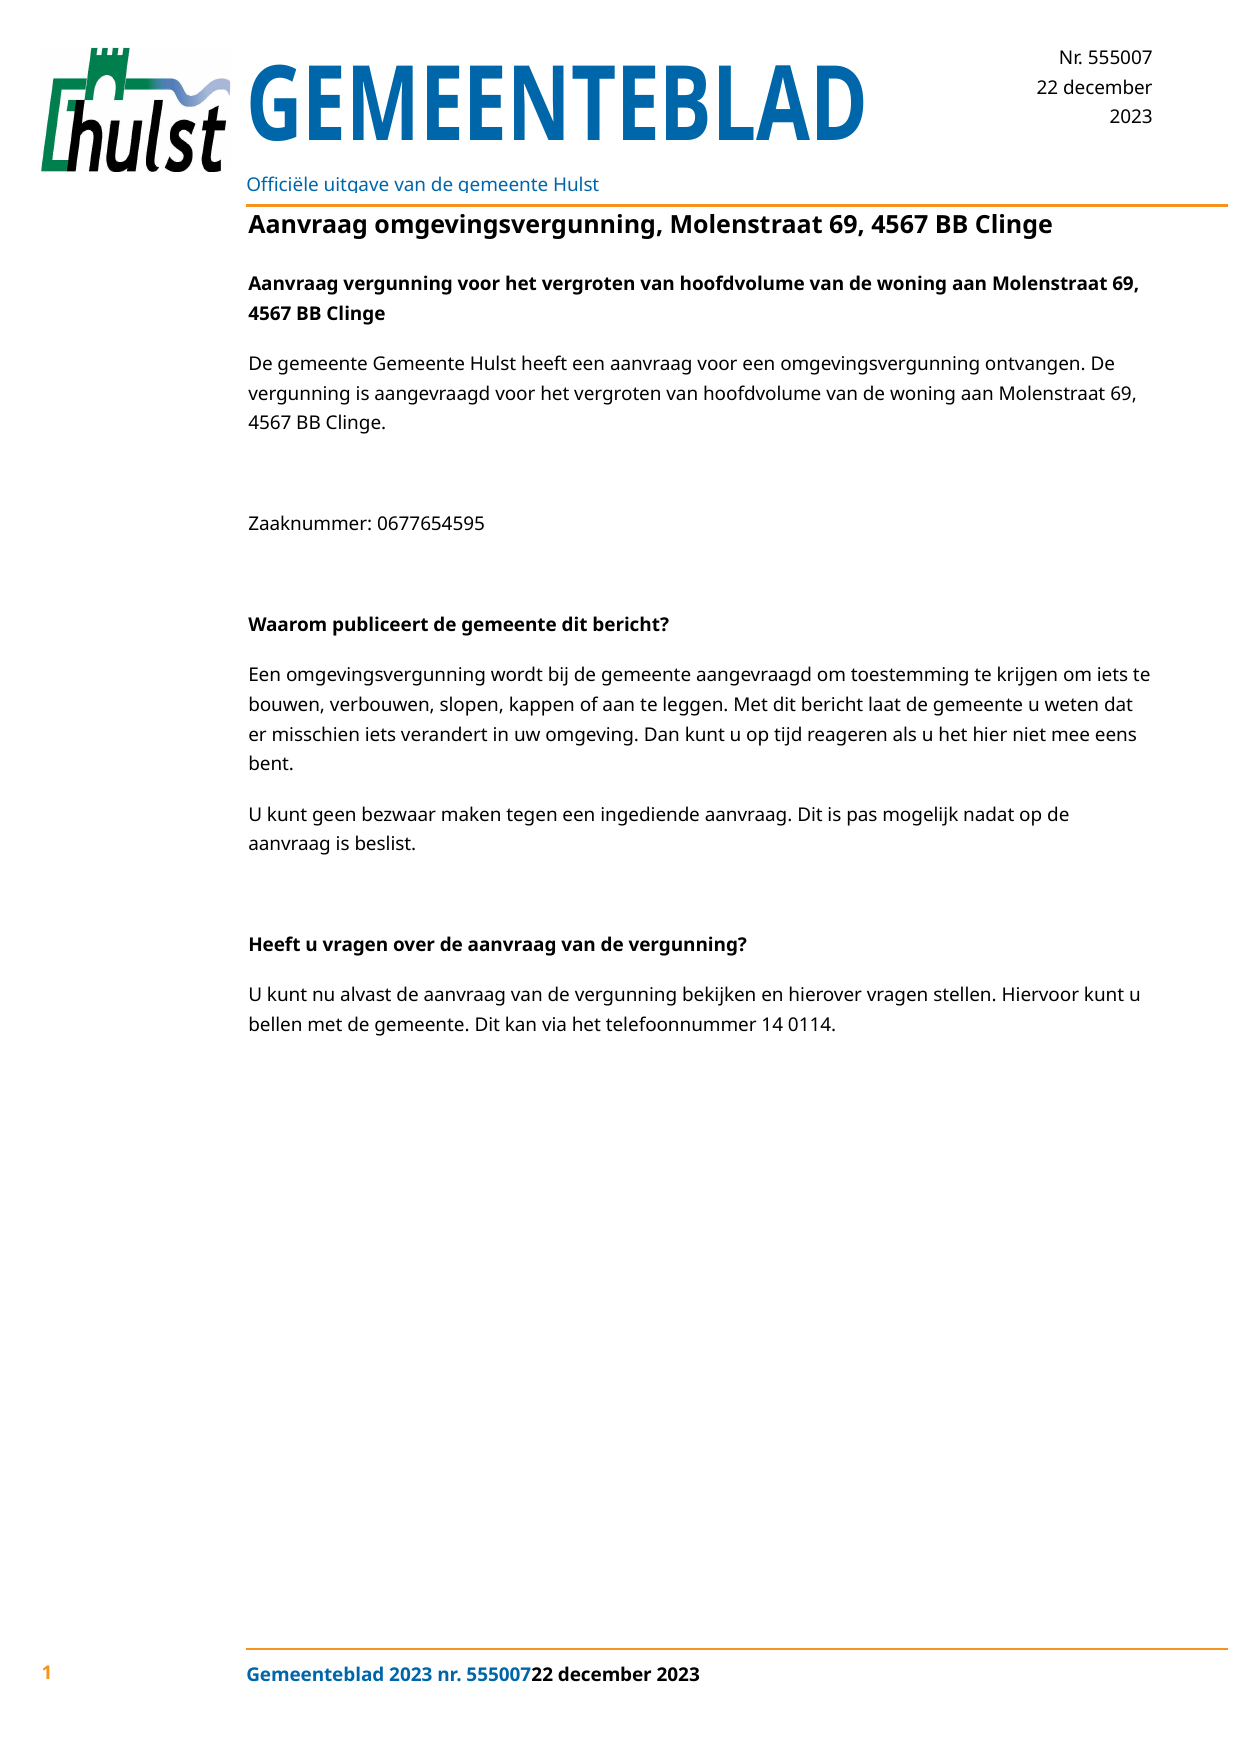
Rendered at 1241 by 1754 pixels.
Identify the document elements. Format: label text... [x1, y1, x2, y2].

picture [41, 47, 231, 172]
text De gemeente Gemeente Hulst heeft een aanvraag voor een omgevingsvergunning ontvangen. De vergunning is aangevraagd voor het vergroten van hoofdvolume van de woning aan Molenstraat 69, 4567 BB Clinge. [248, 350, 1152, 435]
text Waarom publiceert de gemeente dit bericht? [248, 611, 1152, 637]
text U kunt geen bezwaar maken tegen een ingediende aanvraag. Dit is pas mogelijk nadat op de aanvraag is beslist. [248, 801, 1152, 856]
text Aanvraag omgevingsvergunning, Molenstraat 69, 4567 BB Clinge [248, 207, 1152, 241]
text Zaaknummer: 0677654595 [248, 510, 1152, 536]
text Aanvraag vergunning voor het vergroten van hoofdvolume van de woning aan Molenstraat 69, 4567 BB Clinge [248, 270, 1152, 326]
text Heeft u vragen over de aanvraag van de vergunning? [248, 931, 1152, 957]
text U kunt nu alvast de aanvraag van de vergunning bekijken en hierover vragen stellen. Hiervoor kunt u bellen met de gemeente. Dit kan via het telefoonnummer 14 0114. [248, 982, 1152, 1037]
text Een omgevingsvergunning wordt bij de gemeente aangevraagd om toestemming te krijgen om iets te bouwen, verbouwen, slopen, kappen of aan te leggen. Met dit bericht laat de gemeente u weten dat er misschien iets verandert in uw omgeving. Dan kunt u op tijd reageren als u het hier niet mee eens bent. [248, 662, 1152, 776]
